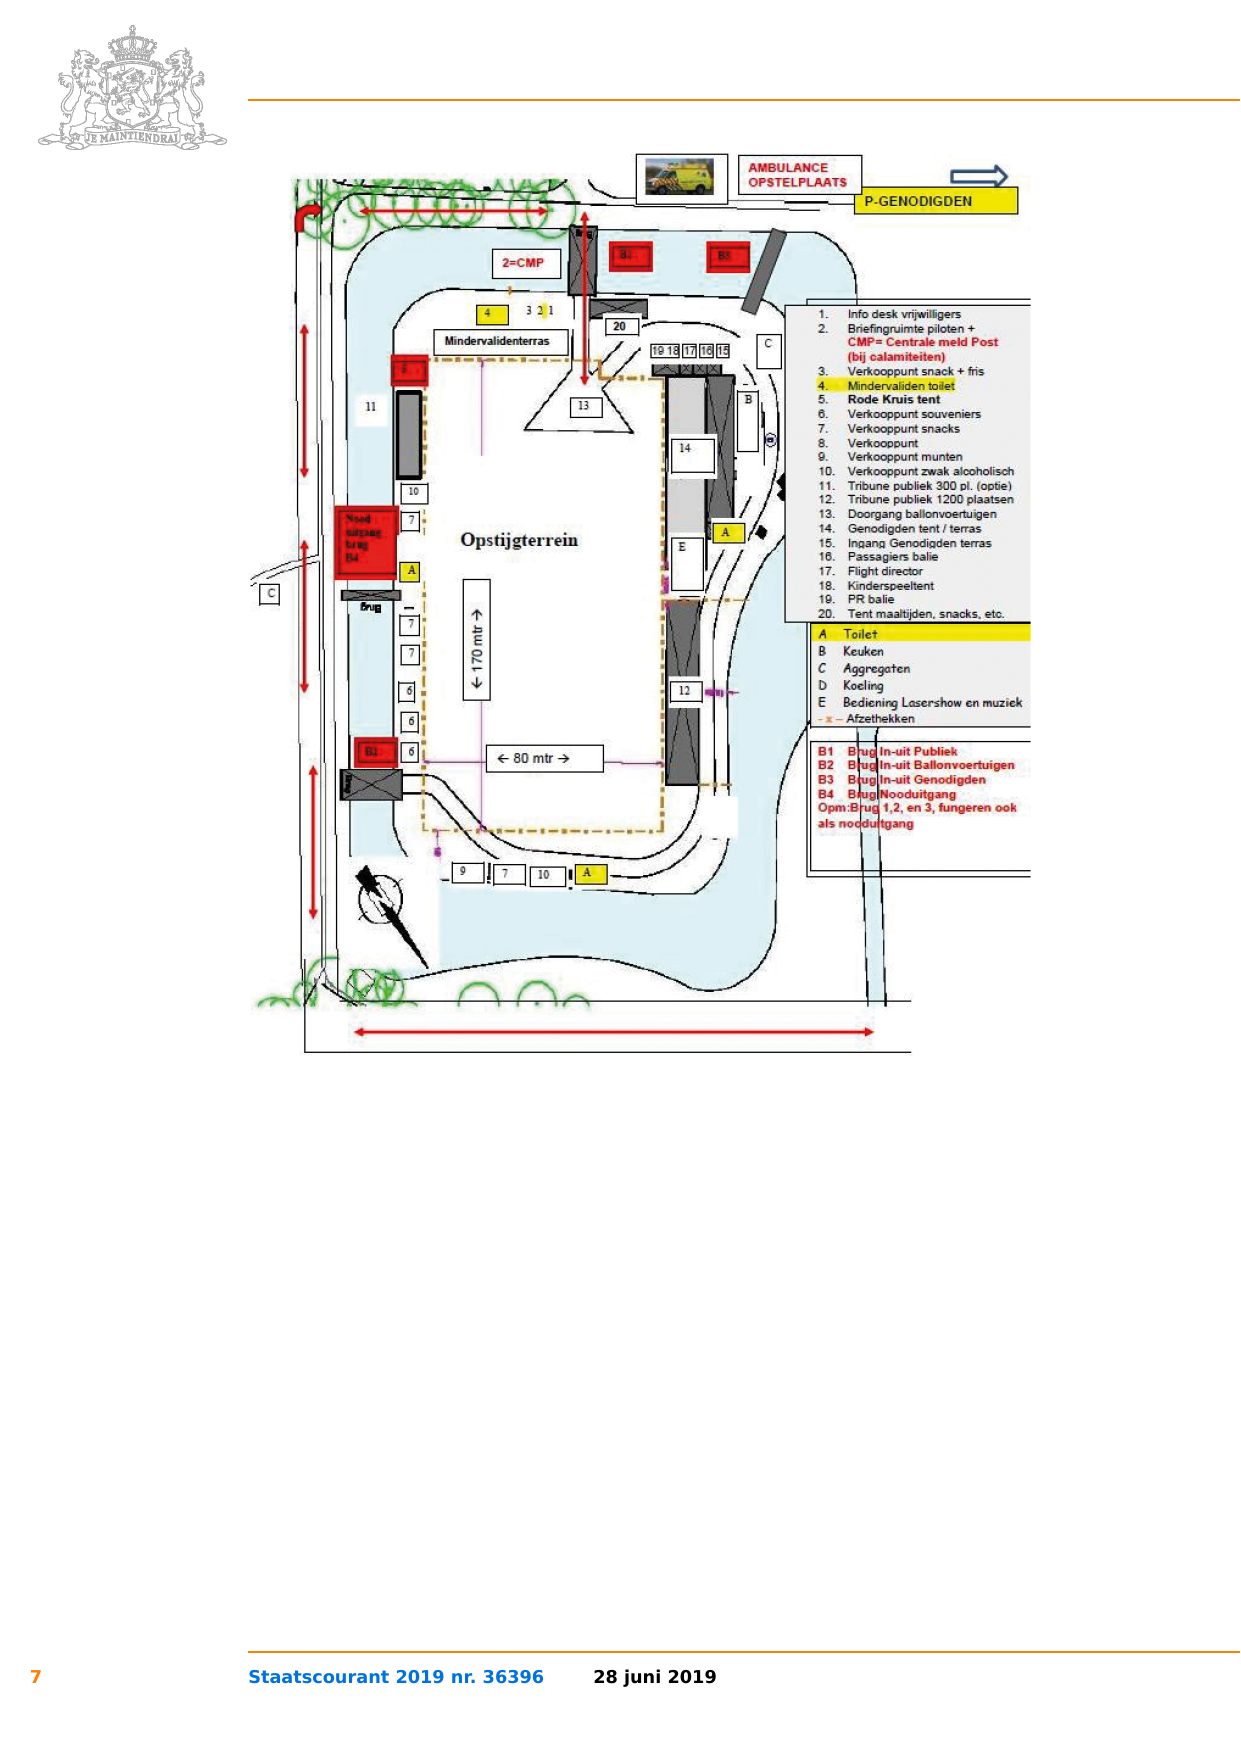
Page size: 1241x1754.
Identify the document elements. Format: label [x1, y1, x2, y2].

picture [248, 151, 1034, 1056]
picture [38, 25, 227, 150]
